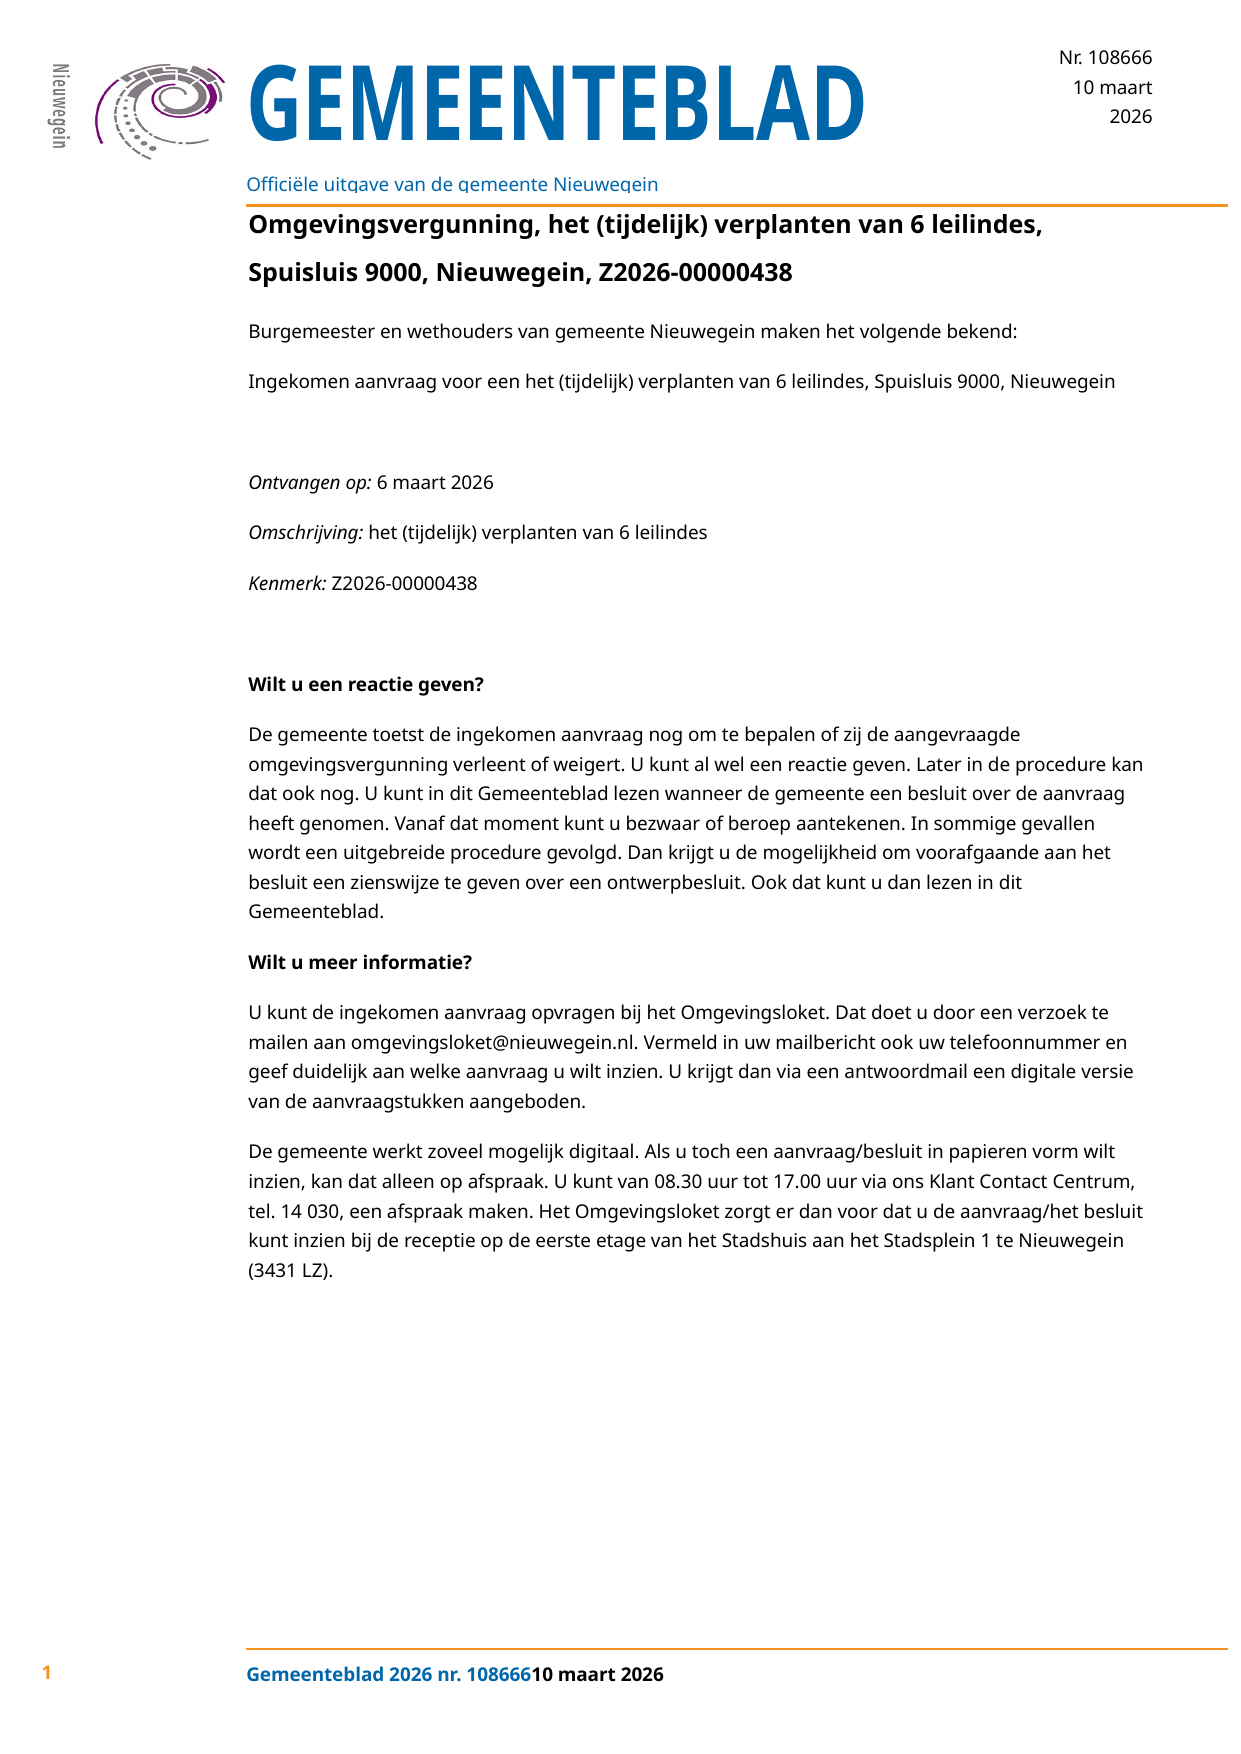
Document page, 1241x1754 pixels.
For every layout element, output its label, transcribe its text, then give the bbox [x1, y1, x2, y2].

text Omschrijving: het (tijdelijk) verplanten van 6 leilindes [248, 519, 1152, 545]
text Kenmerk: Z2026-00000438 [248, 570, 1152, 596]
text De gemeente toetst de ingekomen aanvraag nog om te bepalen of zij de aangevraagde omgevingsvergunning verleent of weigert. U kunt al wel een reactie geven. Later in de procedure kan dat ook nog. U kunt in dit Gemeenteblad lezen wanneer de gemeente een besluit over de aanvraag heeft genomen. Vanaf dat moment kunt u bezwaar of beroep aantekenen. In sommige gevallen wordt een uitgebreide procedure gevolgd. Dan krijgt u de mogelijkheid om voorafgaande aan het besluit een zienswijze te geven over een ontwerpbesluit. Ook dat kunt u dan lezen in dit Gemeenteblad. [248, 721, 1152, 924]
picture [41, 47, 231, 172]
text Burgemeester en wethouders van gemeente Nieuwegein maken het volgende bekend: [248, 318, 1152, 344]
text Wilt u een reactie geven? [248, 671, 1152, 697]
text U kunt de ingekomen aanvraag opvragen bij het Omgevingsloket. Dat doet u door een verzoek te mailen aan omgevingsloket@nieuwegein.nl. Vermeld in uw mailbericht ook uw telefoonnummer en geef duidelijk aan welke aanvraag u wilt inzien. U krijgt dan via een antwoordmail een digitale versie van de aanvraagstukken aangeboden. [248, 999, 1152, 1114]
text Omgevingsvergunning, het (tijdelijk) verplanten van 6 leilindes, Spuisluis 9000, Nieuwegein, Z2026-00000438 [248, 207, 1152, 288]
text De gemeente werkt zoveel mogelijk digitaal. Als u toch een aanvraag/besluit in papieren vorm wilt inzien, kan dat alleen op afspraak. U kunt van 08.30 uur tot 17.00 uur via ons Klant Contact Centrum, tel. 14 030, een afspraak maken. Het Omgevingsloket zorgt er dan voor dat u de aanvraag/het besluit kunt inzien bij de receptie op de eerste etage van het Stadshuis aan het Stadsplein 1 te Nieuwegein (3431 LZ). [248, 1139, 1152, 1283]
text Ingekomen aanvraag voor een het (tijdelijk) verplanten van 6 leilindes, Spuisluis 9000, Nieuwegein [248, 368, 1152, 394]
text Ontvangen op: 6 maart 2026 [248, 469, 1152, 495]
text Wilt u meer informatie? [248, 949, 1152, 975]
